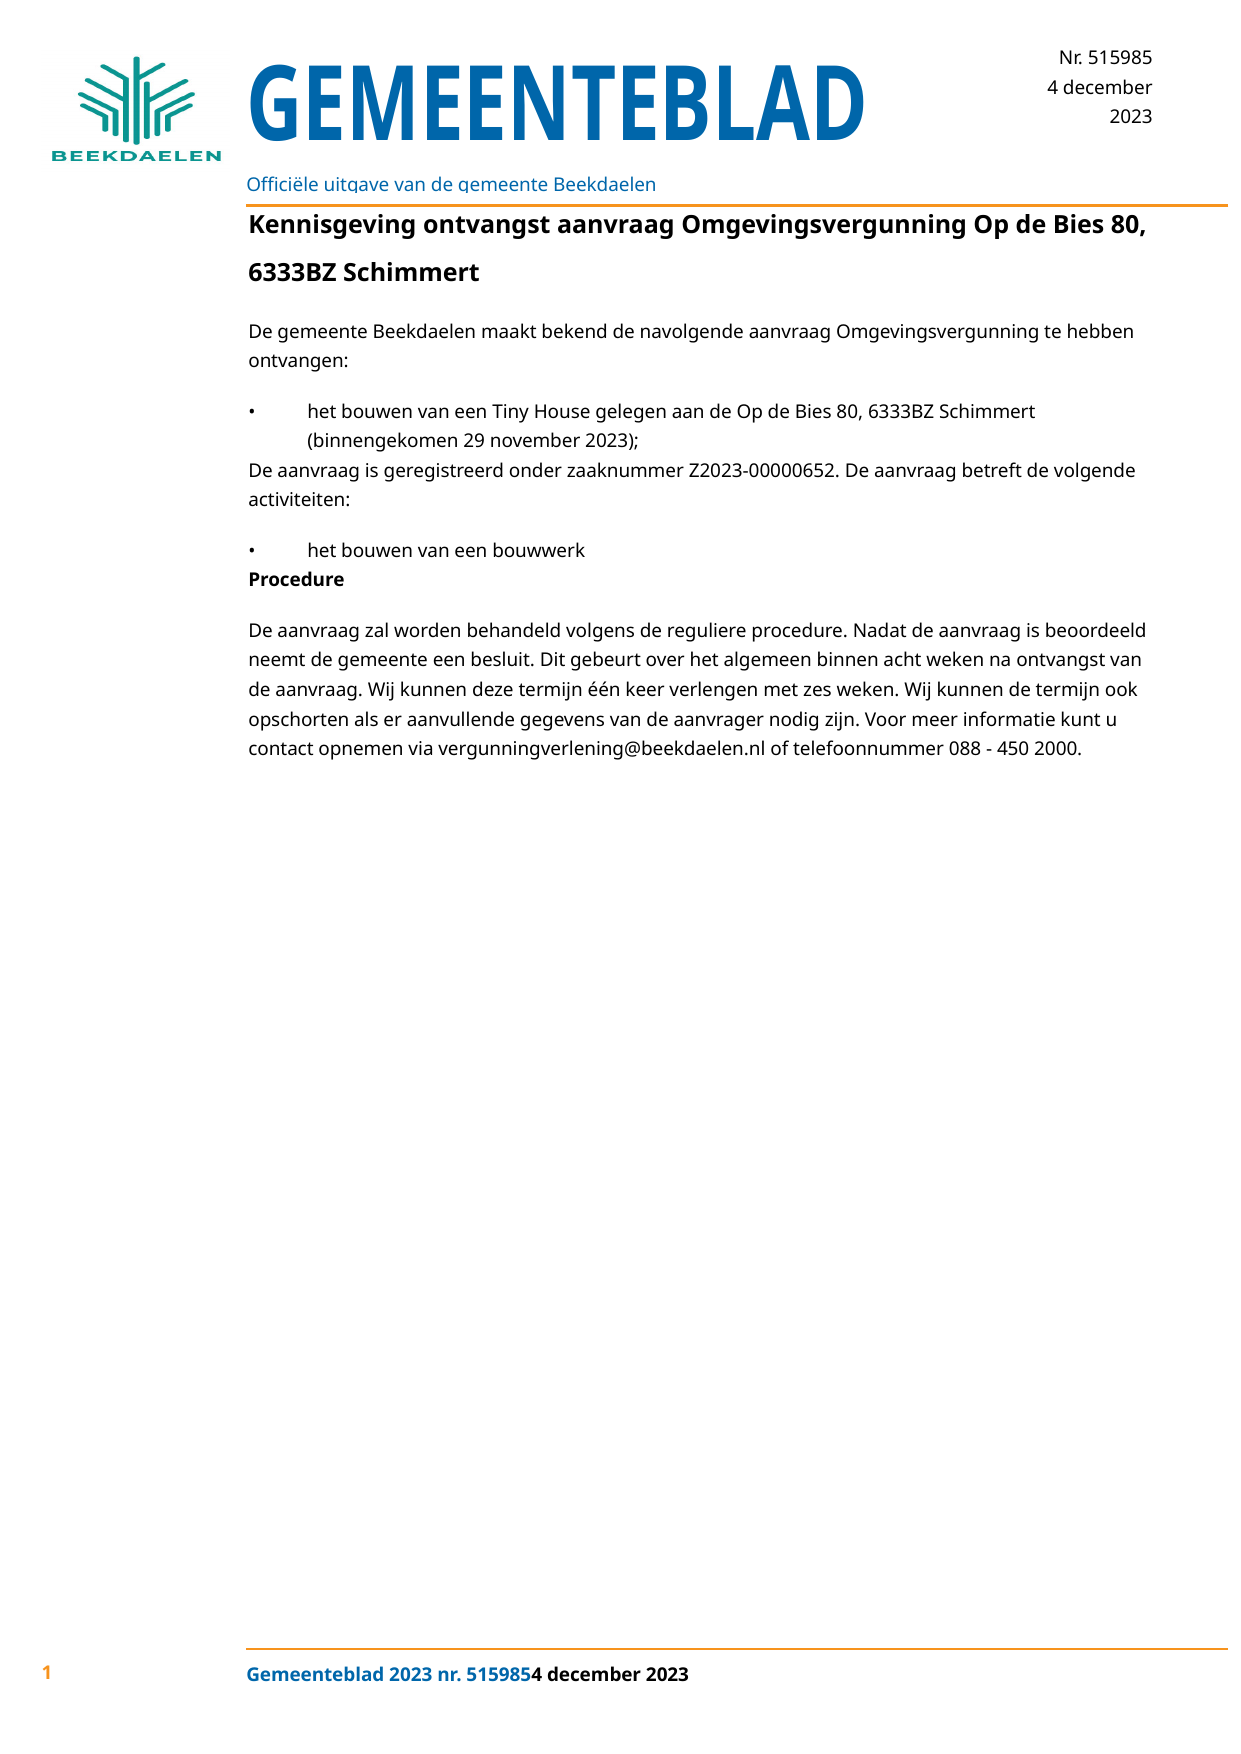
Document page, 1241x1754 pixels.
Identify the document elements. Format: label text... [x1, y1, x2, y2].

text De aanvraag zal worden behandeld volgens de reguliere procedure. Nadat de aanvraag is beoordeeld neemt de gemeente een besluit. Dit gebeurt over het algemeen binnen acht weken na ontvangst van de aanvraag. Wij kunnen deze termijn één keer verlengen met zes weken. Wij kunnen de termijn ook opschorten als er aanvullende gegevens van de aanvrager nodig zijn. Voor meer informatie kunt u contact opnemen via vergunningverlening@beekdaelen.nl of telefoonnummer 088 - 450 2000. [248, 617, 1152, 761]
list het bouwen van een bouwwerk [248, 537, 1152, 563]
text Procedure [248, 567, 1152, 592]
text De gemeente Beekdaelen maakt bekend de navolgende aanvraag Omgevingsvergunning te hebben ontvangen: [248, 318, 1152, 373]
text Kennisgeving ontvangst aanvraag Omgevingsvergunning Op de Bies 80, 6333BZ Schimmert [248, 207, 1152, 288]
text De aanvraag is geregistreerd onder zaaknummer Z2023-00000652. De aanvraag betreft de volgende activiteiten: [248, 457, 1152, 512]
list het bouwen van een Tiny House gelegen aan de Op de Bies 80, 6333BZ Schimmert (binnengekomen 29 november 2023); [248, 398, 1152, 453]
picture [41, 47, 231, 172]
